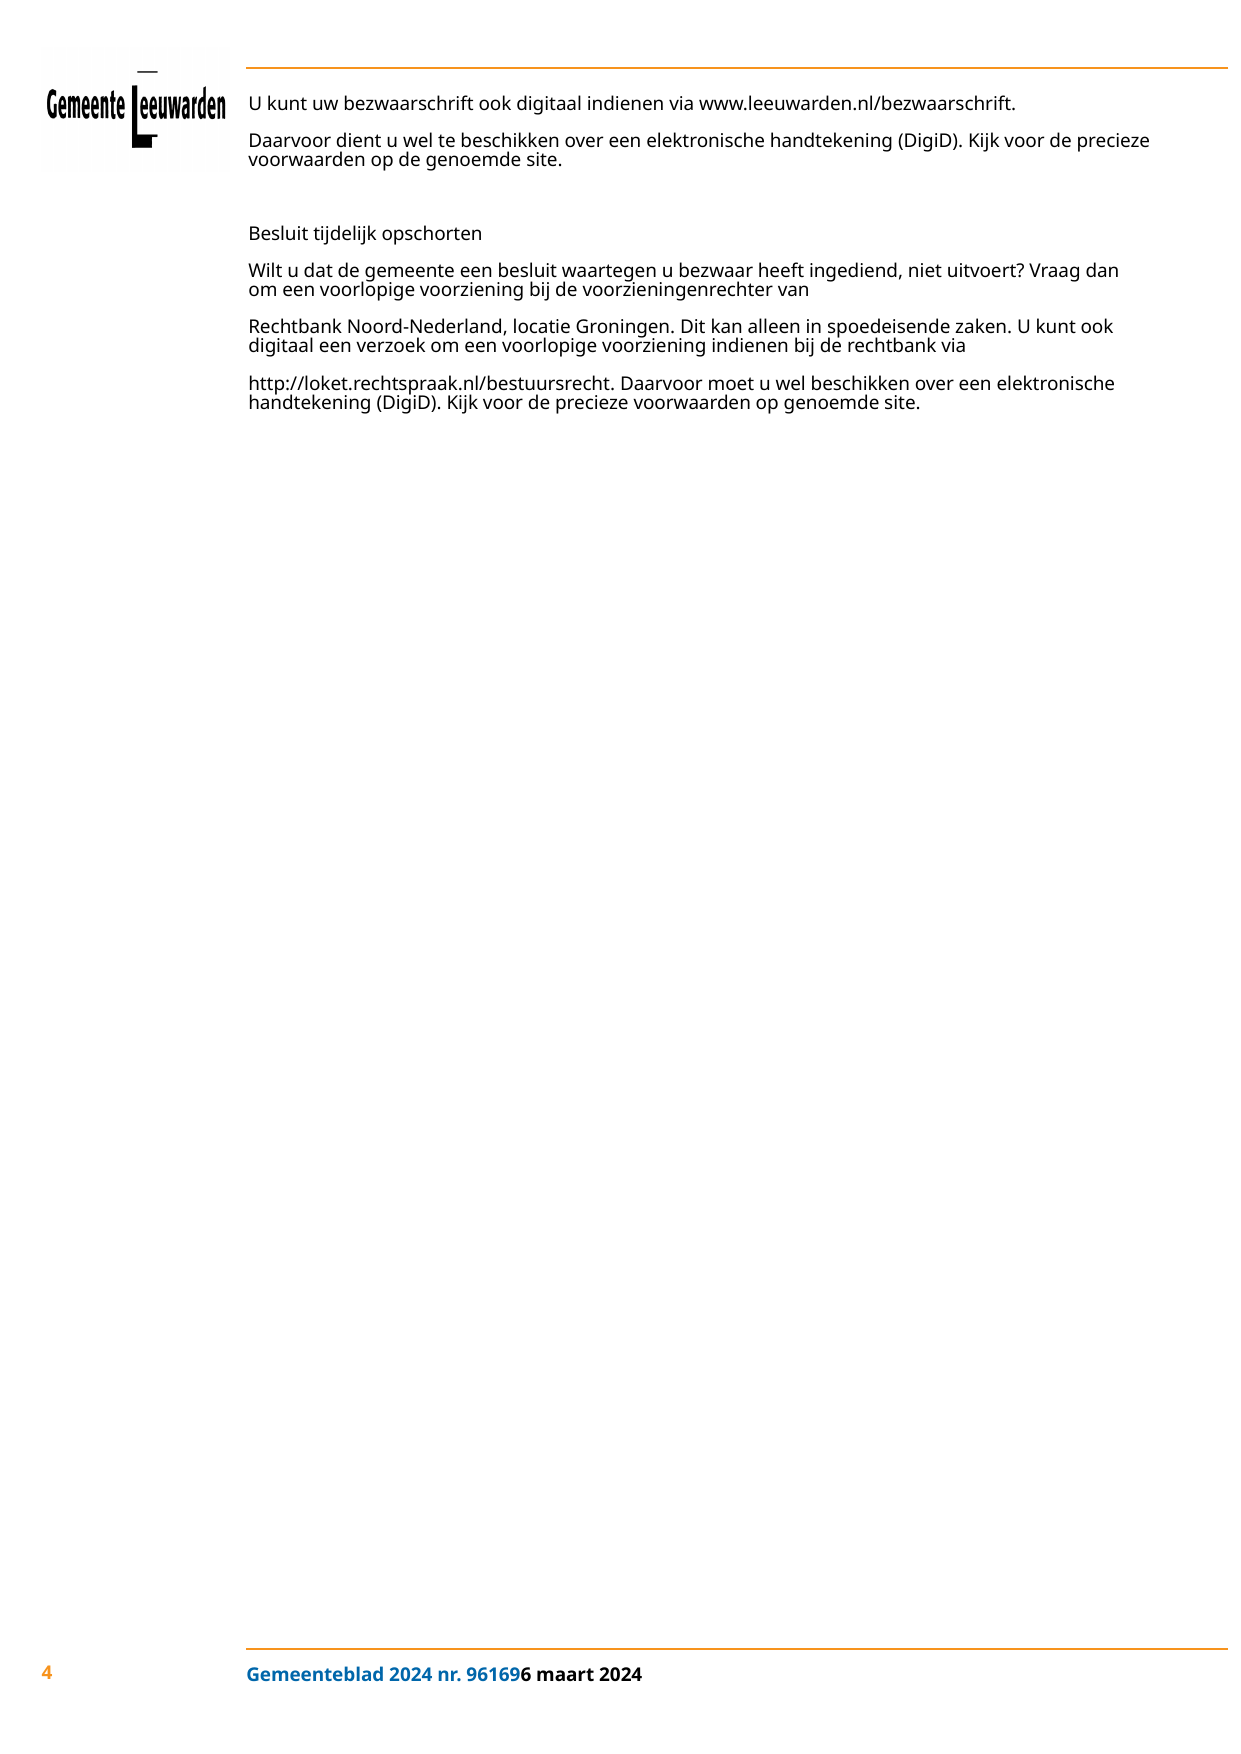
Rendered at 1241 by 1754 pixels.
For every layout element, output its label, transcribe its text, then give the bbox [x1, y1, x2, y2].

text U kunt uw bezwaarschrift ook digitaal indienen via www.leeuwarden.nl/bezwaarschrift. [248, 95, 1152, 114]
text Besluit tijdelijk opschorten [248, 225, 1152, 244]
picture [41, 47, 231, 172]
text Wilt u dat de gemeente een besluit waartegen u bezwaar heeft ingediend, niet uitvoert? Vraag dan om een voorlopige voorziening bij de voorzieningenrechter van [248, 262, 1152, 301]
text Rechtbank Noord-Nederland, locatie Groningen. Dit kan alleen in spoedeisende zaken. U kunt ook digitaal een verzoek om een voorlopige voorziening indienen bij de rechtbank via [248, 318, 1152, 357]
text Daarvoor dient u wel te beschikken over een elektronische handtekening (DigiD). Kijk voor de precieze voorwaarden op de genoemde site. [248, 132, 1152, 170]
text http://loket.rechtspraak.nl/bestuursrecht. Daarvoor moet u wel beschikken over een elektronische handtekening (DigiD). Kijk voor de precieze voorwaarden op genoemde site. [248, 374, 1152, 413]
